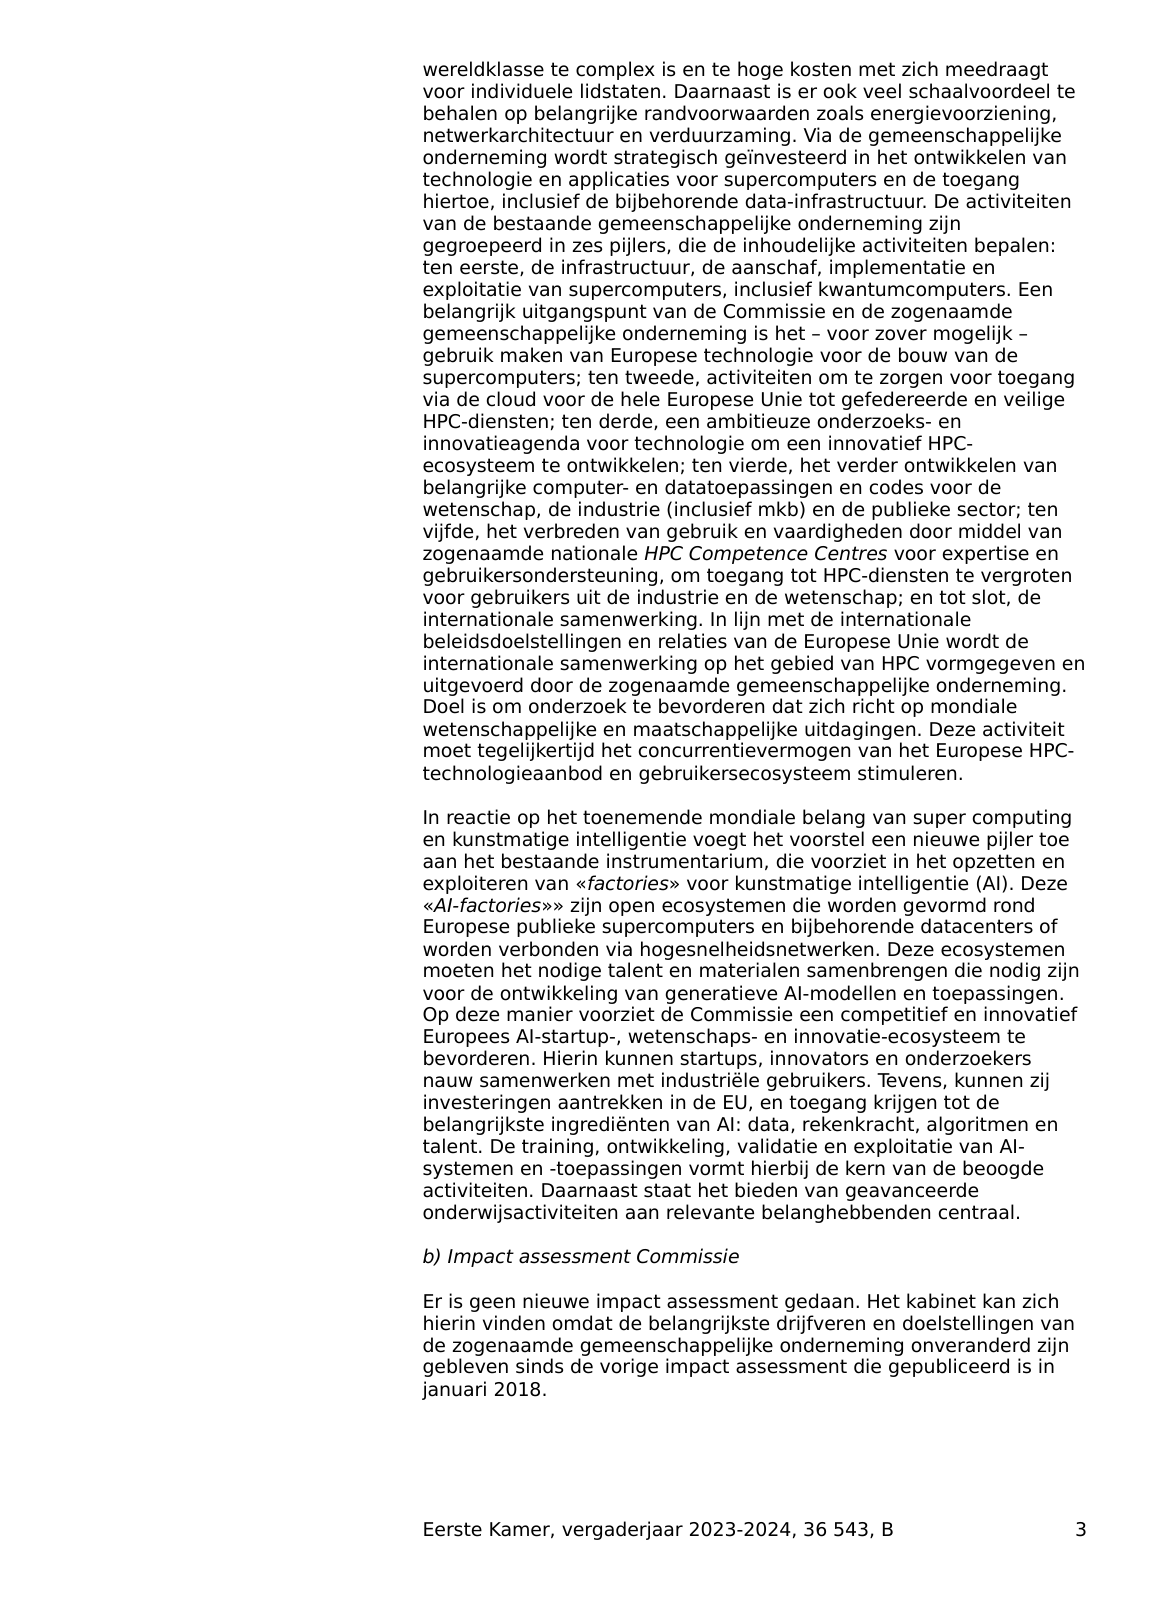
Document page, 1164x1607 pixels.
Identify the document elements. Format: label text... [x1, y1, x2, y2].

text In reactie op het toenemende mondiale belang van super computing en kunstmatige intelligentie voegt het voorstel een nieuwe pijler toe aan het bestaande instrumentarium, die voorziet in het opzetten en exploiteren van «factories» voor kunstmatige intelligentie (AI). Deze «AI-factories»» zijn open ecosystemen die worden gevormd rond Europese publieke supercomputers en bijbehorende datacenters of worden verbonden via hogesnelheidsnetwerken. Deze ecosystemen moeten het nodige talent en materialen samenbrengen die nodig zijn voor de ontwikkeling van generatieve AI-modellen en toepassingen. Op deze manier voorziet de Commissie een competitief en innovatief Europees AI-startup-, wetenschaps- en innovatie-ecosysteem te bevorderen. Hierin kunnen startups, innovators en onderzoekers nauw samenwerken met industriële gebruikers. Tevens, kunnen zij investeringen aantrekken in de EU, en toegang krijgen tot de belangrijkste ingrediënten van AI: data, rekenkracht, algoritmen en talent. De training, ontwikkeling, validatie en exploitatie van AI-systemen en -toepassingen vormt hierbij de kern van de beoogde activiteiten. Daarnaast staat het bieden van geavanceerde onderwijsactiviteiten aan relevante belanghebbenden centraal. [422, 807, 1087, 1224]
subtitle b) Impact assessment Commissie [422, 1246, 1087, 1268]
text wereldklasse te complex is en te hoge kosten met zich meedraagt voor individuele lidstaten. Daarnaast is er ook veel schaalvoordeel te behalen op belangrijke randvoorwaarden zoals energievoorziening, netwerkarchitectuur en verduurzaming. Via de gemeenschappelijke onderneming wordt strategisch geïnvesteerd in het ontwikkelen van technologie en applicaties voor supercomputers en de toegang hiertoe, inclusief de bijbehorende data-infrastructuur. De activiteiten van de bestaande gemeenschappelijke onderneming zijn gegroepeerd in zes pijlers, die de inhoudelijke activiteiten bepalen: ten eerste, de infrastructuur, de aanschaf, implementatie en exploitatie van supercomputers, inclusief kwantumcomputers. Een belangrijk uitgangspunt van de Commissie en de zogenaamde gemeenschappelijke onderneming is het – voor zover mogelijk – gebruik maken van Europese technologie voor de bouw van de supercomputers; ten tweede, activiteiten om te zorgen voor toegang via de cloud voor de hele Europese Unie tot gefedereerde en veilige HPC-diensten; ten derde, een ambitieuze onderzoeks- en innovatieagenda voor technologie om een innovatief HPC-ecosysteem te ontwikkelen; ten vierde, het verder ontwikkelen van belangrijke computer- en datatoepassingen en codes voor de wetenschap, de industrie (inclusief mkb) en de publieke sector; ten vijfde, het verbreden van gebruik en vaardigheden door middel van zogenaamde nationale HPC Competence Centres voor expertise en gebruikersondersteuning, om toegang tot HPC-diensten te vergroten voor gebruikers uit de industrie en de wetenschap; en tot slot, de internationale samenwerking. In lijn met de internationale beleidsdoelstellingen en relaties van de Europese Unie wordt de internationale samenwerking op het gebied van HPC vormgegeven en uitgevoerd door de zogenaamde gemeenschappelijke onderneming. Doel is om onderzoek te bevorderen dat zich richt op mondiale wetenschappelijke en maatschappelijke uitdagingen. Deze activiteit moet tegelijkertijd het concurrentievermogen van het Europese HPC-technologieaanbod en gebruikersecosysteem stimuleren. [422, 59, 1087, 784]
text Er is geen nieuwe impact assessment gedaan. Het kabinet kan zich hierin vinden omdat de belangrijkste drijfveren en doelstellingen van de zogenaamde gemeenschappelijke onderneming onveranderd zijn gebleven sinds de vorige impact assessment die gepubliceerd is in januari 2018. [422, 1291, 1087, 1400]
